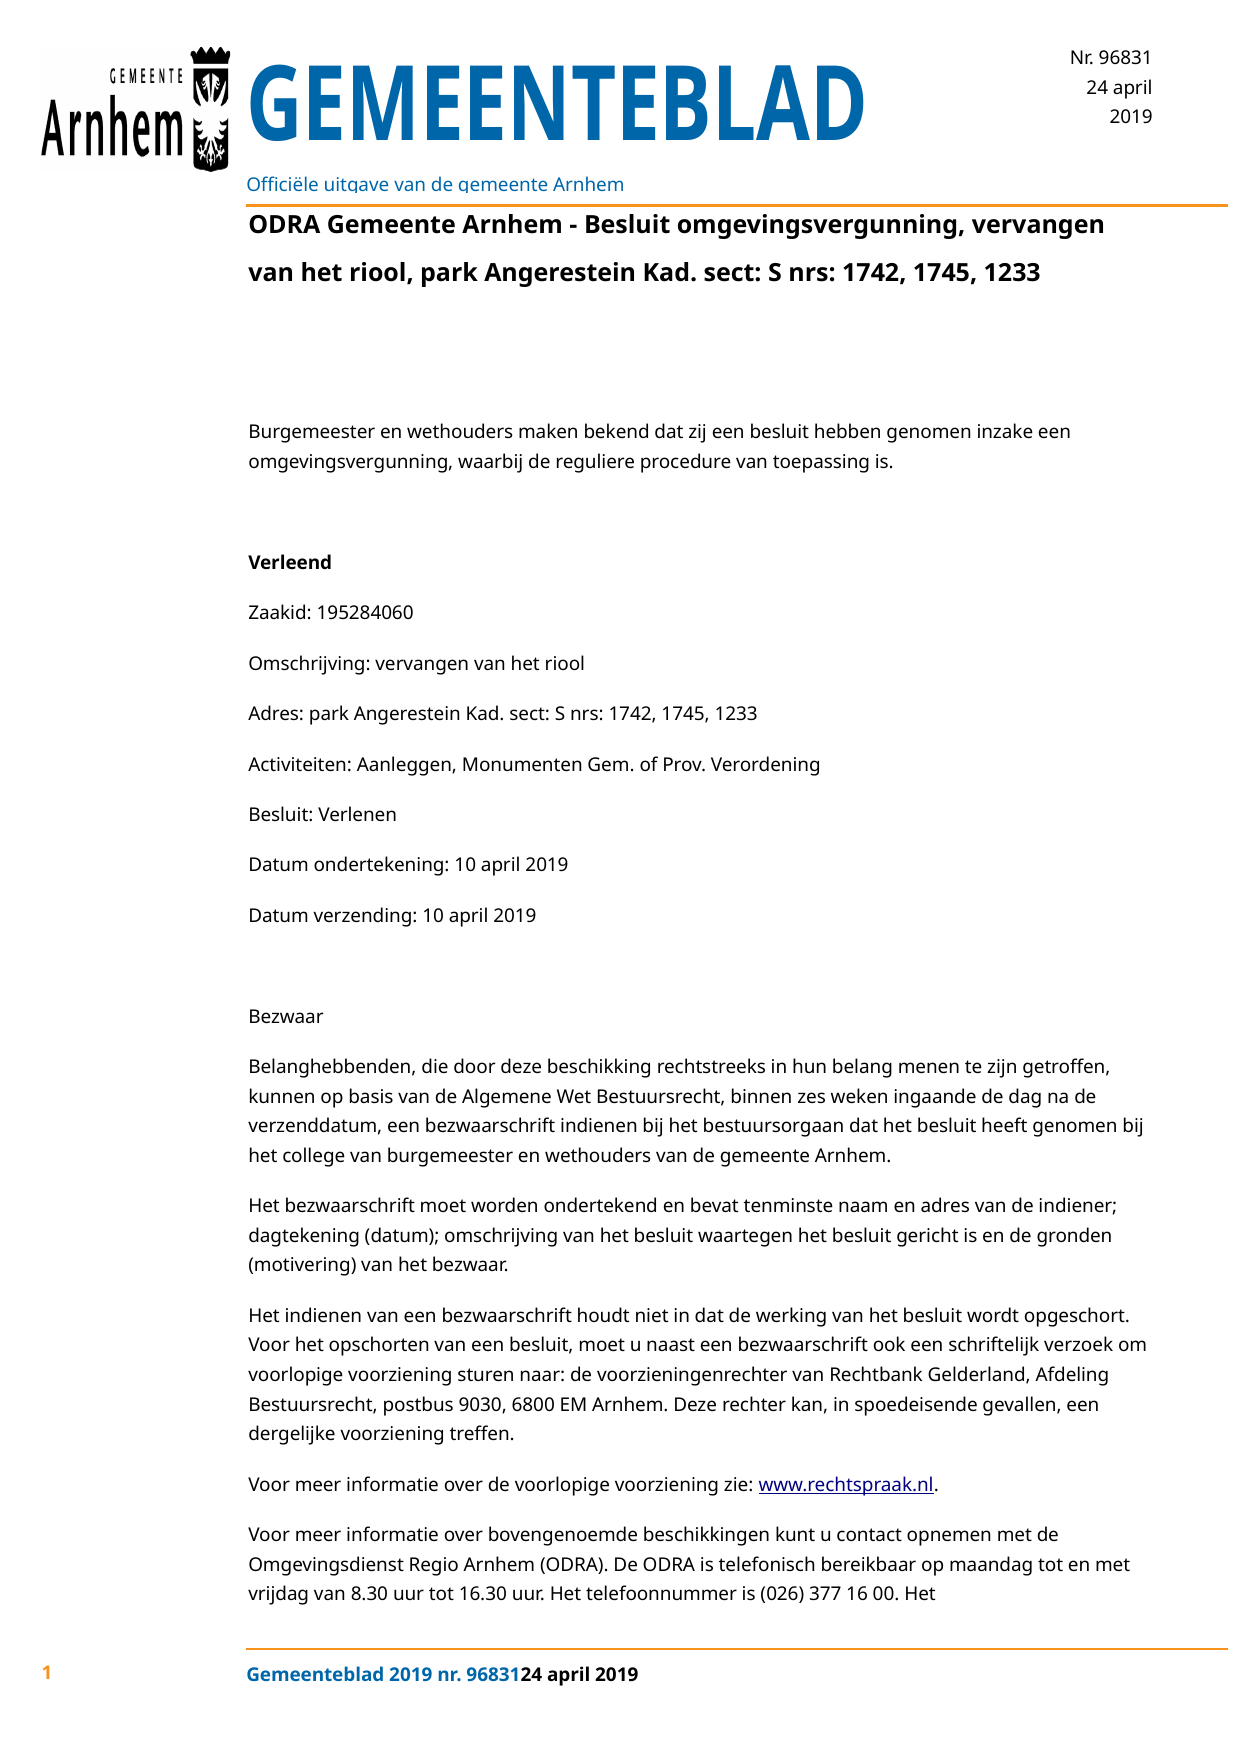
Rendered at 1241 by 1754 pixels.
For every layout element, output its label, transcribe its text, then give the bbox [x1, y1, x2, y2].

text Omschrijving: vervangen van het riool [248, 650, 1152, 676]
text Verleend [248, 549, 1152, 575]
text Activiteiten: Aanleggen, Monumenten Gem. of Prov. Verordening [248, 751, 1152, 777]
picture [41, 47, 231, 172]
text Adres: park Angerestein Kad. sect: S nrs: 1742, 1745, 1233 [248, 700, 1152, 726]
text Datum verzending: 10 april 2019 [248, 902, 1152, 928]
text Burgemeester en wethouders maken bekend dat zij een besluit hebben genomen inzake een omgevingsvergunning, waarbij de reguliere procedure van toepassing is. [248, 419, 1152, 474]
text Besluit: Verlenen [248, 801, 1152, 827]
text ODRA Gemeente Arnhem - Besluit omgevingsvergunning, vervangen van het riool, park Angerestein Kad. sect: S nrs: 1742, 1745, 1233 [248, 207, 1152, 288]
text Voor meer informatie over bovengenoemde beschikkingen kunt u contact opnemen met de Omgevingsdienst Regio Arnhem (ODRA). De ODRA is telefonisch bereikbaar op maandag tot en met vrijdag van 8.30 uur tot 16.30 uur. Het telefoonnummer is (026) 377 16 00. Het [248, 1521, 1152, 1606]
text Belanghebbenden, die door deze beschikking rechtstreeks in hun belang menen te zijn getroffen, kunnen op basis van de Algemene Wet Bestuursrecht, binnen zes weken ingaande de dag na de verzenddatum, een bezwaarschrift indienen bij het bestuursorgaan dat het besluit heeft genomen bij het college van burgemeester en wethouders van de gemeente Arnhem. [248, 1053, 1152, 1168]
text Bezwaar [248, 1003, 1152, 1029]
text Datum ondertekening: 10 april 2019 [248, 852, 1152, 877]
text Het bezwaarschrift moet worden ondertekend en bevat tenminste naam en adres van de indiener; dagtekening (datum); omschrijving van het besluit waartegen het besluit gericht is en de gronden (motivering) van het bezwaar. [248, 1192, 1152, 1277]
text Voor meer informatie over de voorlopige voorziening zie: www.rechtspraak.nl. [248, 1471, 1152, 1497]
text Zaakid: 195284060 [248, 599, 1152, 625]
text Het indienen van een bezwaarschrift houdt niet in dat de werking van het besluit wordt opgeschort. Voor het opschorten van een besluit, moet u naast een bezwaarschrift ook een schriftelijk verzoek om voorlopige voorziening sturen naar: de voorzieningenrechter van Rechtbank Gelderland, Afdeling Bestuursrecht, postbus 9030, 6800 EM Arnhem. Deze rechter kan, in spoedeisende gevallen, een dergelijke voorziening treffen. [248, 1302, 1152, 1446]
